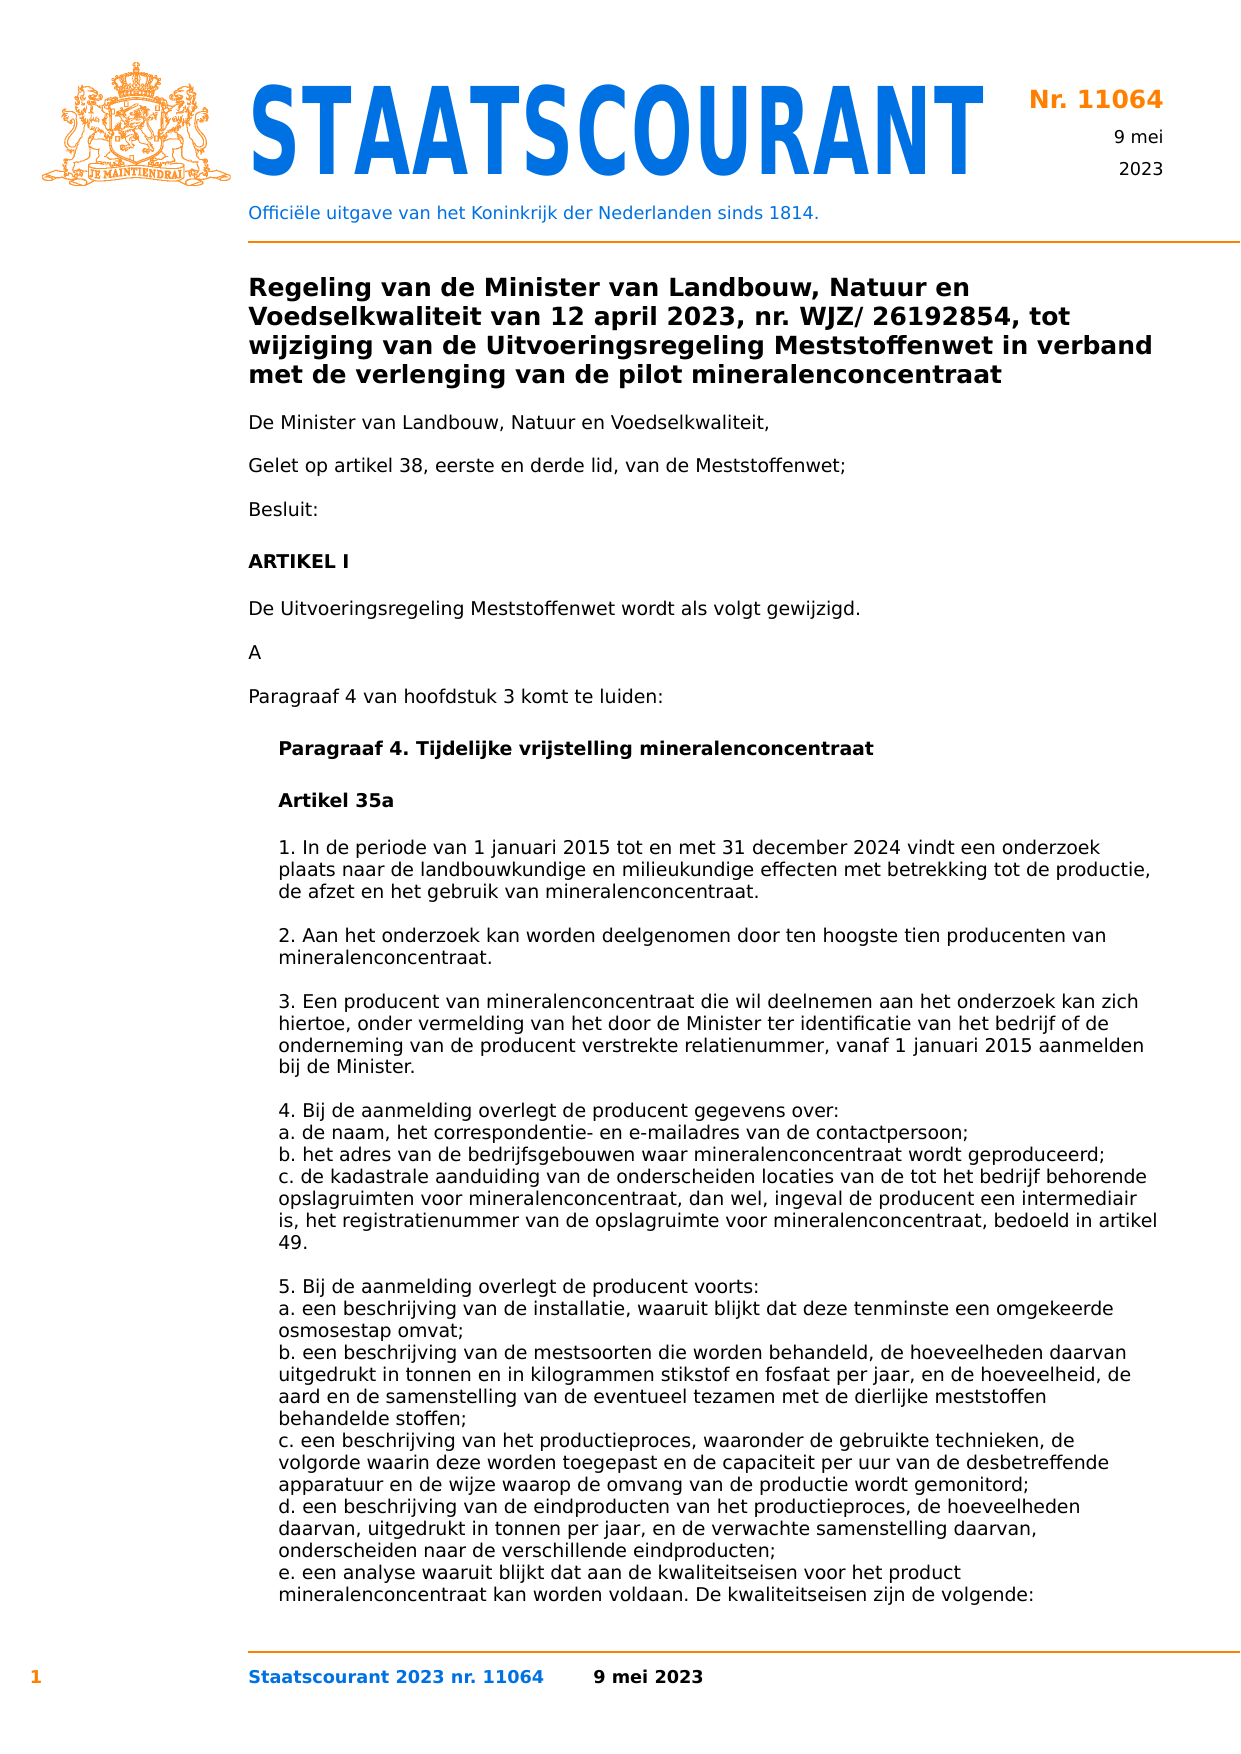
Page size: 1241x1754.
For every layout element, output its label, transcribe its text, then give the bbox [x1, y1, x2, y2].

text De Minister van Landbouw, Natuur en Voedselkwaliteit, [248, 412, 1163, 433]
table_cell Officiële uitgave van het Koninkrijk der Nederlanden sinds 1814. [248, 203, 1240, 241]
text Paragraaf 4 van hoofdstuk 3 komt te luiden: [248, 686, 1163, 708]
text Gelet op artikel 38, eerste en derde lid, van de Meststoffenwet; [248, 455, 1163, 477]
text 3. Een producent van mineralenconcentraat die wil deelnemen aan het onderzoek kan zich hiertoe, onder vermelding van het door de Minister ter identificatie van het bedrijf of de onderneming van de producent verstrekte relatienummer, vanaf 1 januari 2015 aanmelden bij de Minister. [278, 991, 1163, 1078]
text c. een beschrijving van het productieproces, waaronder de gebruikte technieken, de volgorde waarin deze worden toegepast en de capaciteit per uur van de desbetreffende apparatuur en de wijze waarop de omvang van de productie wordt gemonitord; [278, 1430, 1163, 1496]
picture [41, 62, 231, 186]
text De Uitvoeringsregeling Meststoffenwet wordt als volgt gewijzigd. [248, 598, 1163, 620]
table_header STAATSCOURANT [248, 62, 998, 203]
table_header Nr. 11064 [998, 62, 1240, 121]
text b. het adres van de bedrijfsgebouwen waar mineralenconcentraat wordt geproduceerd; [278, 1144, 1163, 1166]
subtitle Paragraaf 4. Tijdelijke vrijstelling mineralenconcentraat [278, 738, 1163, 760]
text A [248, 642, 1163, 664]
text b. een beschrijving van de mestsoorten die worden behandeld, de hoeveelheden daarvan uitgedrukt in tonnen en in kilogrammen stikstof en fosfaat per jaar, en de hoeveelheid, de aard en de samenstelling van de eventueel tezamen met de dierlijke meststoffen behandelde stoffen; [278, 1342, 1163, 1430]
subtitle Artikel 35a [278, 790, 1163, 812]
text e. een analyse waaruit blijkt dat aan de kwaliteitseisen voor het product mineralenconcentraat kan worden voldaan. De kwaliteitseisen zijn de volgende: [278, 1562, 1163, 1606]
subtitle ARTIKEL I [248, 551, 1163, 573]
text 2. Aan het onderzoek kan worden deelgenomen door ten hoogste tien producenten van mineralenconcentraat. [278, 925, 1163, 969]
text 4. Bij de aanmelding overlegt de producent gegevens over: [278, 1100, 1163, 1122]
text a. een beschrijving van de installatie, waaruit blijkt dat deze tenminste een omgekeerde osmosestap omvat; [278, 1298, 1163, 1342]
table_cell 9 mei [998, 121, 1240, 153]
text Besluit: [248, 499, 1163, 521]
text c. de kadastrale aanduiding van de onderscheiden locaties van de tot het bedrijf behorende opslagruimten voor mineralenconcentraat, dan wel, ingeval de producent een intermediair is, het registratienummer van de opslagruimte voor mineralenconcentraat, bedoeld in artikel 49. [278, 1166, 1163, 1254]
text 5. Bij de aanmelding overlegt de producent voorts: [278, 1276, 1163, 1298]
text a. de naam, het correspondentie- en e-mailadres van de contactpersoon; [278, 1122, 1163, 1144]
text d. een beschrijving van de eindproducten van het productieproces, de hoeveelheden daarvan, uitgedrukt in tonnen per jaar, en de verwachte samenstelling daarvan, onderscheiden naar de verschillende eindproducten; [278, 1496, 1163, 1562]
text 1. In de periode van 1 januari 2015 tot en met 31 december 2024 vindt een onderzoek plaats naar de landbouwkundige en milieukundige effecten met betrekking tot de productie, de afzet en het gebruik van mineralenconcentraat. [278, 837, 1163, 903]
table_cell 2023 [998, 153, 1240, 203]
table_header [25, 62, 248, 241]
subtitle Regeling van de Minister van Landbouw, Natuur en Voedselkwaliteit van 12 april 2023, nr. WJZ/ 26192854, tot wijziging van de Uitvoeringsregeling Meststoffenwet in verband met de verlenging van de pilot mineralenconcentraat [248, 273, 1163, 390]
